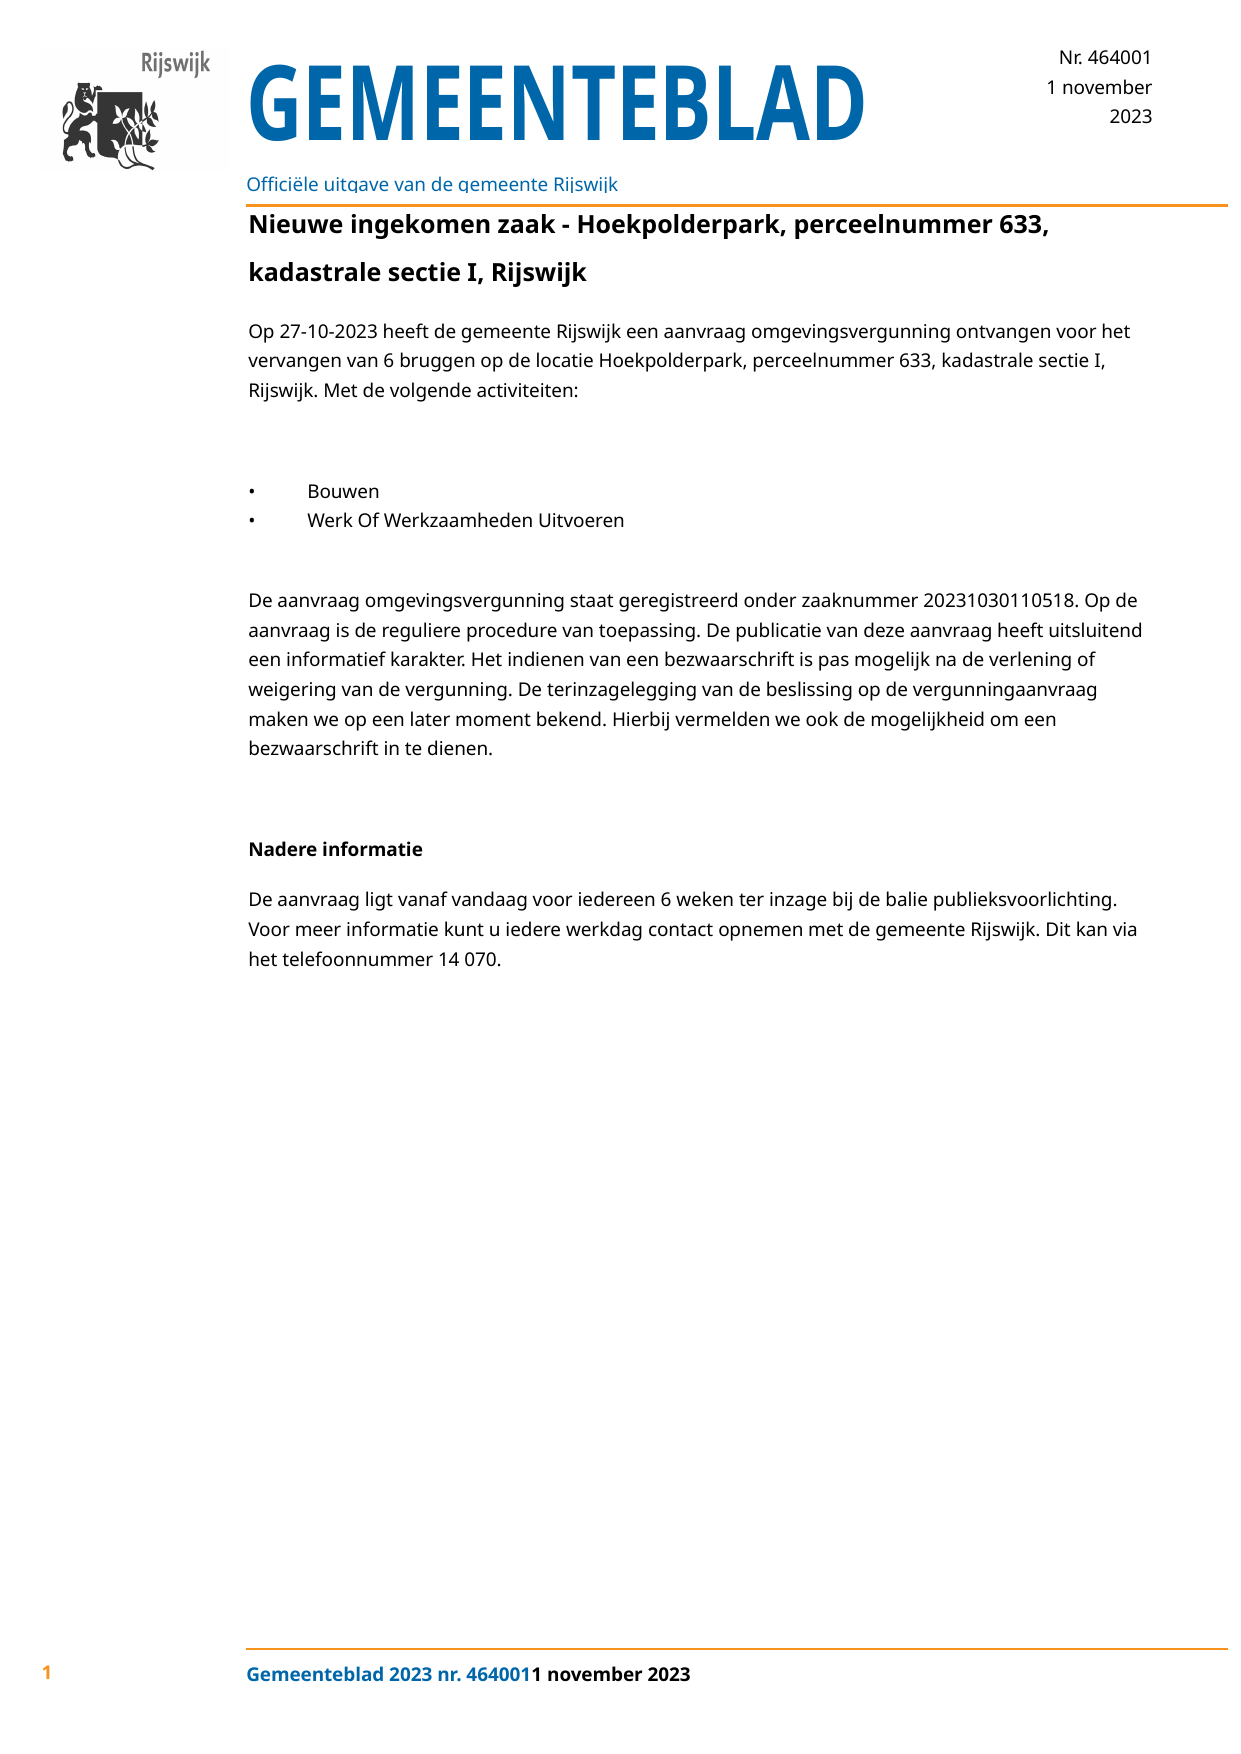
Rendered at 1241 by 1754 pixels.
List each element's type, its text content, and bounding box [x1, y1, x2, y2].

list Werk Of Werkzaamheden Uitvoeren [248, 507, 1152, 533]
list Bouwen [248, 478, 1152, 504]
text Nieuwe ingekomen zaak - Hoekpolderpark, perceelnummer 633, kadastrale sectie I, Rijswijk [248, 207, 1152, 288]
text Op 27-10-2023 heeft de gemeente Rijswijk een aanvraag omgevingsvergunning ontvangen voor het vervangen van 6 bruggen op de locatie Hoekpolderpark, perceelnummer 633, kadastrale sectie I, Rijswijk. Met de volgende activiteiten: [248, 318, 1152, 403]
text De aanvraag omgevingsvergunning staat geregistreerd onder zaaknummer 20231030110518. Op de aanvraag is de reguliere procedure van toepassing. De publicatie van deze aanvraag heeft uitsluitend een informatief karakter. Het indienen van een bezwaarschrift is pas mogelijk na de verlening of weigering van de vergunning. De terinzagelegging van de beslissing op de vergunningaanvraag maken we op een later moment bekend. Hierbij vermelden we ook de mogelijkheid om een bezwaarschrift in te dienen. [248, 587, 1152, 761]
text Nadere informatie [248, 836, 1152, 862]
text De aanvraag ligt vanaf vandaag voor iedereen 6 weken ter inzage bij de balie publieksvoorlichting. Voor meer informatie kunt u iedere werkdag contact opnemen met de gemeente Rijswijk. Dit kan via het telefoonnummer 14 070. [248, 887, 1152, 972]
picture [41, 47, 231, 172]
